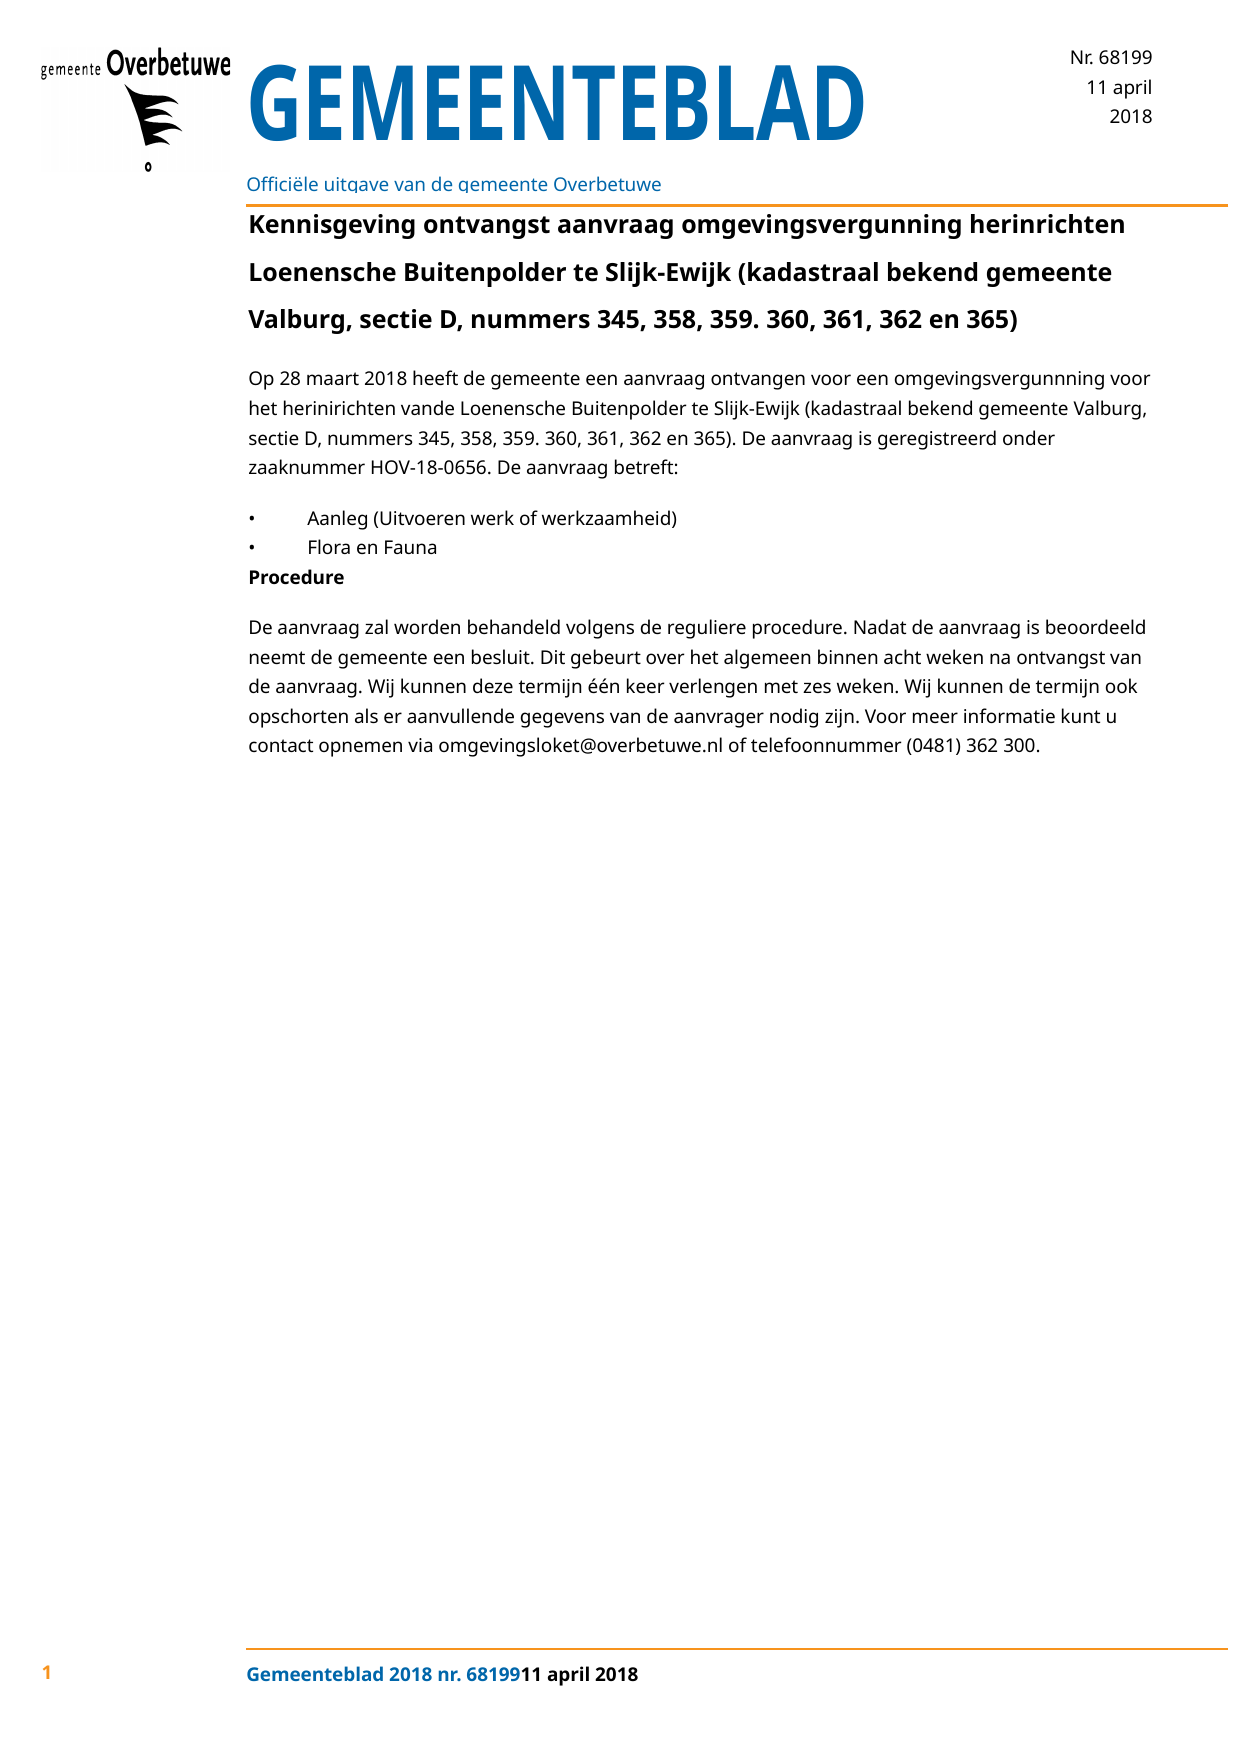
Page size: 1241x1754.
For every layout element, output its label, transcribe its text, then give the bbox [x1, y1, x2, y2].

text Procedure [248, 564, 1152, 589]
list Aanleg (Uitvoeren werk of werkzaamheid) [248, 505, 1152, 530]
text Op 28 maart 2018 heeft de gemeente een aanvraag ontvangen voor een omgevingsvergunnning voor het herinirichten vande Loenensche Buitenpolder te Slijk-Ewijk (kadastraal bekend gemeente Valburg, sectie D, nummers 345, 358, 359. 360, 361, 362 en 365). De aanvraag is geregistreerd onder zaaknummer HOV-18-0656. De aanvraag betreft: [248, 366, 1152, 480]
text Kennisgeving ontvangst aanvraag omgevingsvergunning herinrichten Loenensche Buitenpolder te Slijk-Ewijk (kadastraal bekend gemeente Valburg, sectie D, nummers 345, 358, 359. 360, 361, 362 en 365) [248, 207, 1152, 336]
picture [41, 47, 231, 172]
text De aanvraag zal worden behandeld volgens de reguliere procedure. Nadat de aanvraag is beoordeeld neemt de gemeente een besluit. Dit gebeurt over het algemeen binnen acht weken na ontvangst van de aanvraag. Wij kunnen deze termijn één keer verlengen met zes weken. Wij kunnen de termijn ook opschorten als er aanvullende gegevens van de aanvrager nodig zijn. Voor meer informatie kunt u contact opnemen via omgevingsloket@overbetuwe.nl of telefoonnummer (0481) 362 300. [248, 614, 1152, 758]
list Flora en Fauna [248, 534, 1152, 560]
